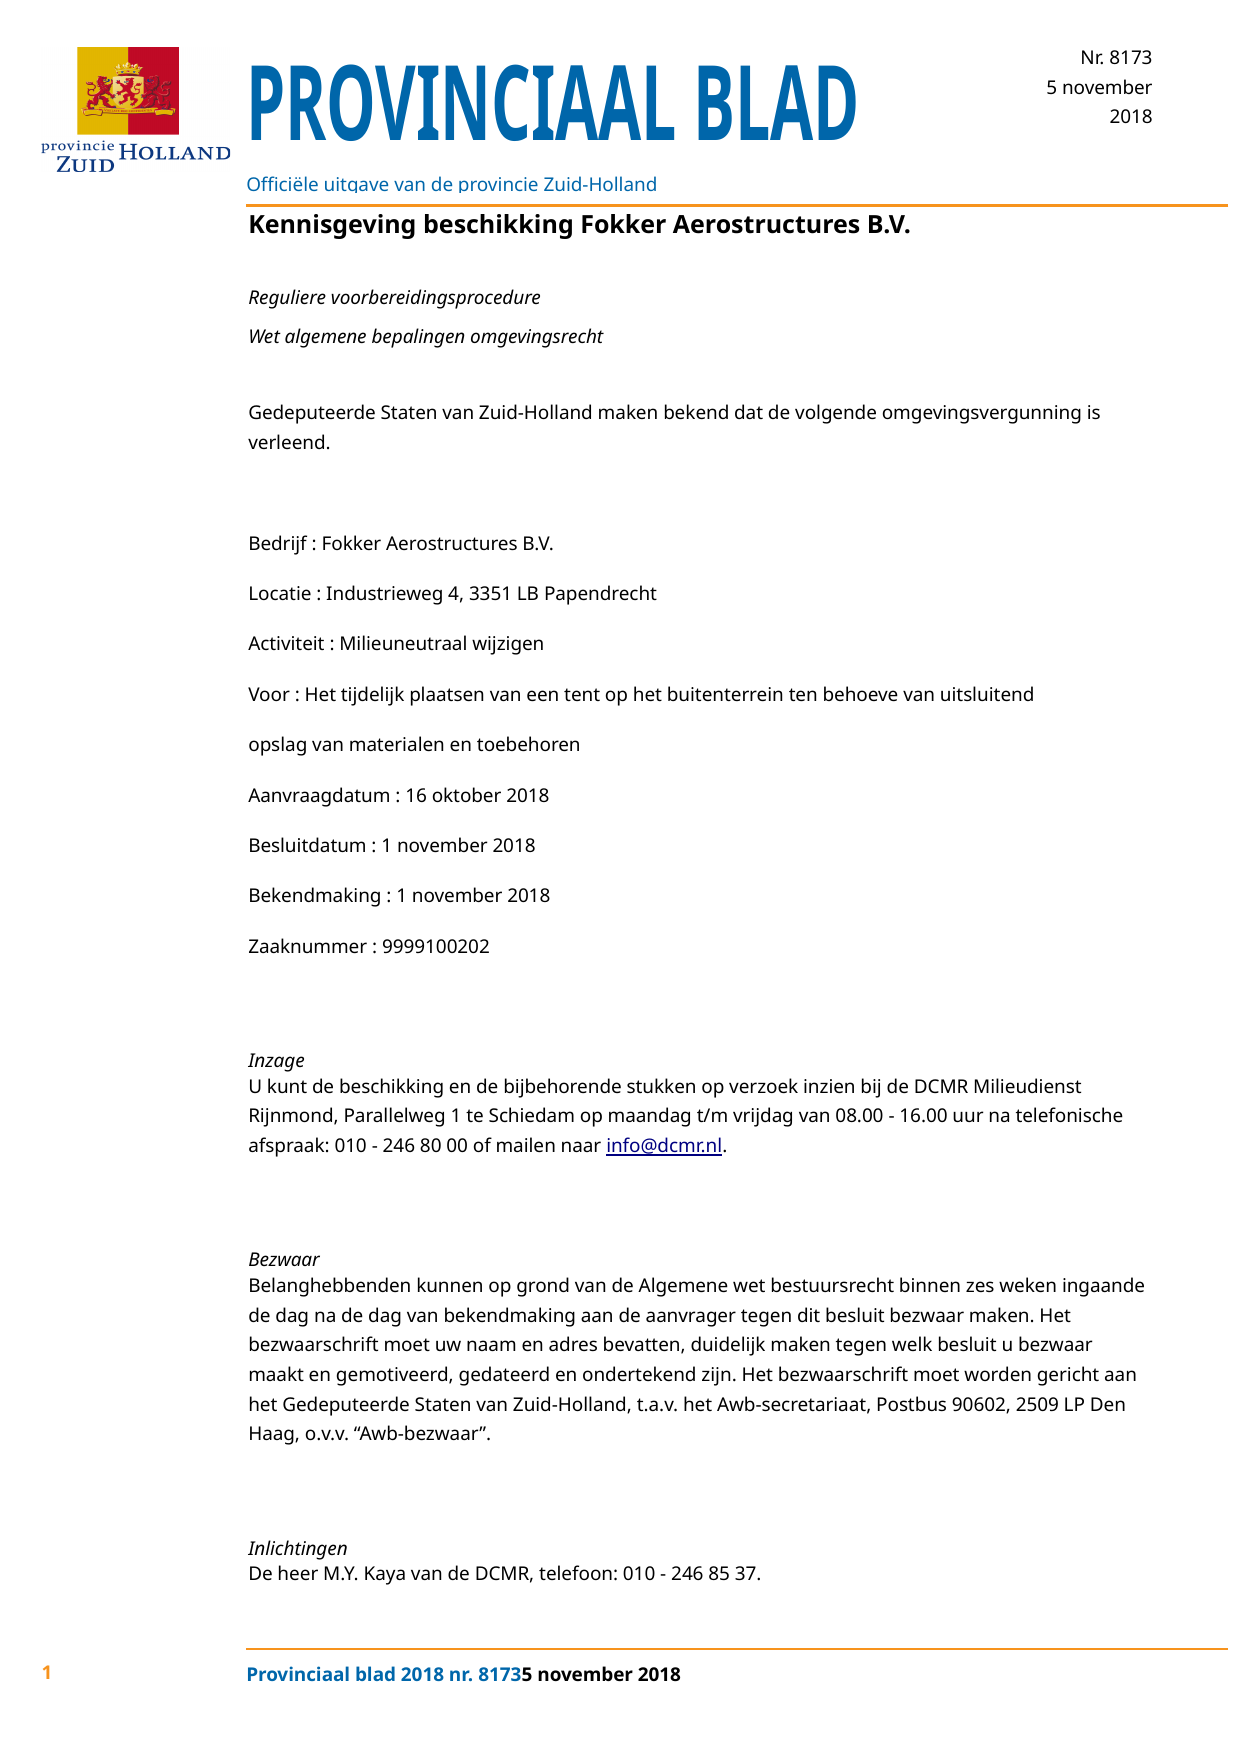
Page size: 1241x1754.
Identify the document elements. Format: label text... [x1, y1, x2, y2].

text Wet algemene bepalingen omgevingsrecht [248, 323, 1152, 349]
text Bezwaar [248, 1247, 1152, 1272]
text Activiteit : Milieuneutraal wijzigen [248, 631, 1152, 656]
text Aanvraagdatum : 16 oktober 2018 [248, 782, 1152, 807]
text U kunt de beschikking en de bijbehorende stukken op verzoek inzien bij de DCMR Milieudienst Rijnmond, Parallelweg 1 te Schiedam op maandag t/m vrijdag van 08.00 - 16.00 uur na telefonische afspraak: 010 - 246 80 00 of mailen naar info@dcmr.nl. [248, 1073, 1152, 1158]
text Inlichtingen [248, 1535, 1152, 1560]
text Bedrijf : Fokker Aerostructures B.V. [248, 530, 1152, 555]
text Inzage [248, 1047, 1152, 1073]
text Voor : Het tijdelijk plaatsen van een tent op het buitenterrein ten behoeve van uitsluitend [248, 681, 1152, 707]
text Bekendmaking : 1 november 2018 [248, 883, 1152, 908]
text Gedeputeerde Staten van Zuid-Holland maken bekend dat de volgende omgevingsvergunning is verleend. [248, 399, 1152, 454]
text Reguliere voorbereidingsprocedure [248, 284, 1152, 309]
picture [41, 47, 231, 172]
text Zaaknummer : 9999100202 [248, 933, 1152, 959]
text Kennisgeving beschikking Fokker Aerostructures B.V. [248, 207, 1152, 241]
text Belanghebbenden kunnen op grond van de Algemene wet bestuursrecht binnen zes weken ingaande de dag na de dag van bekendmaking aan de aanvrager tegen dit besluit bezwaar maken. Het bezwaarschrift moet uw naam en adres bevatten, duidelijk maken tegen welk besluit u bezwaar maakt en gemotiveerd, gedateerd en ondertekend zijn. Het bezwaarschrift moet worden gericht aan het Gedeputeerde Staten van Zuid-Holland, t.a.v. het Awb-secretariaat, Postbus 90602, 2509 LP Den Haag, o.v.v. “Awb-bezwaar”. [248, 1272, 1152, 1446]
text Besluitdatum : 1 november 2018 [248, 832, 1152, 858]
text De heer M.Y. Kaya van de DCMR, telefoon: 010 - 246 85 37. [248, 1560, 1152, 1586]
text Locatie : Industrieweg 4, 3351 LB Papendrecht [248, 580, 1152, 606]
text opslag van materialen en toebehoren [248, 731, 1152, 757]
